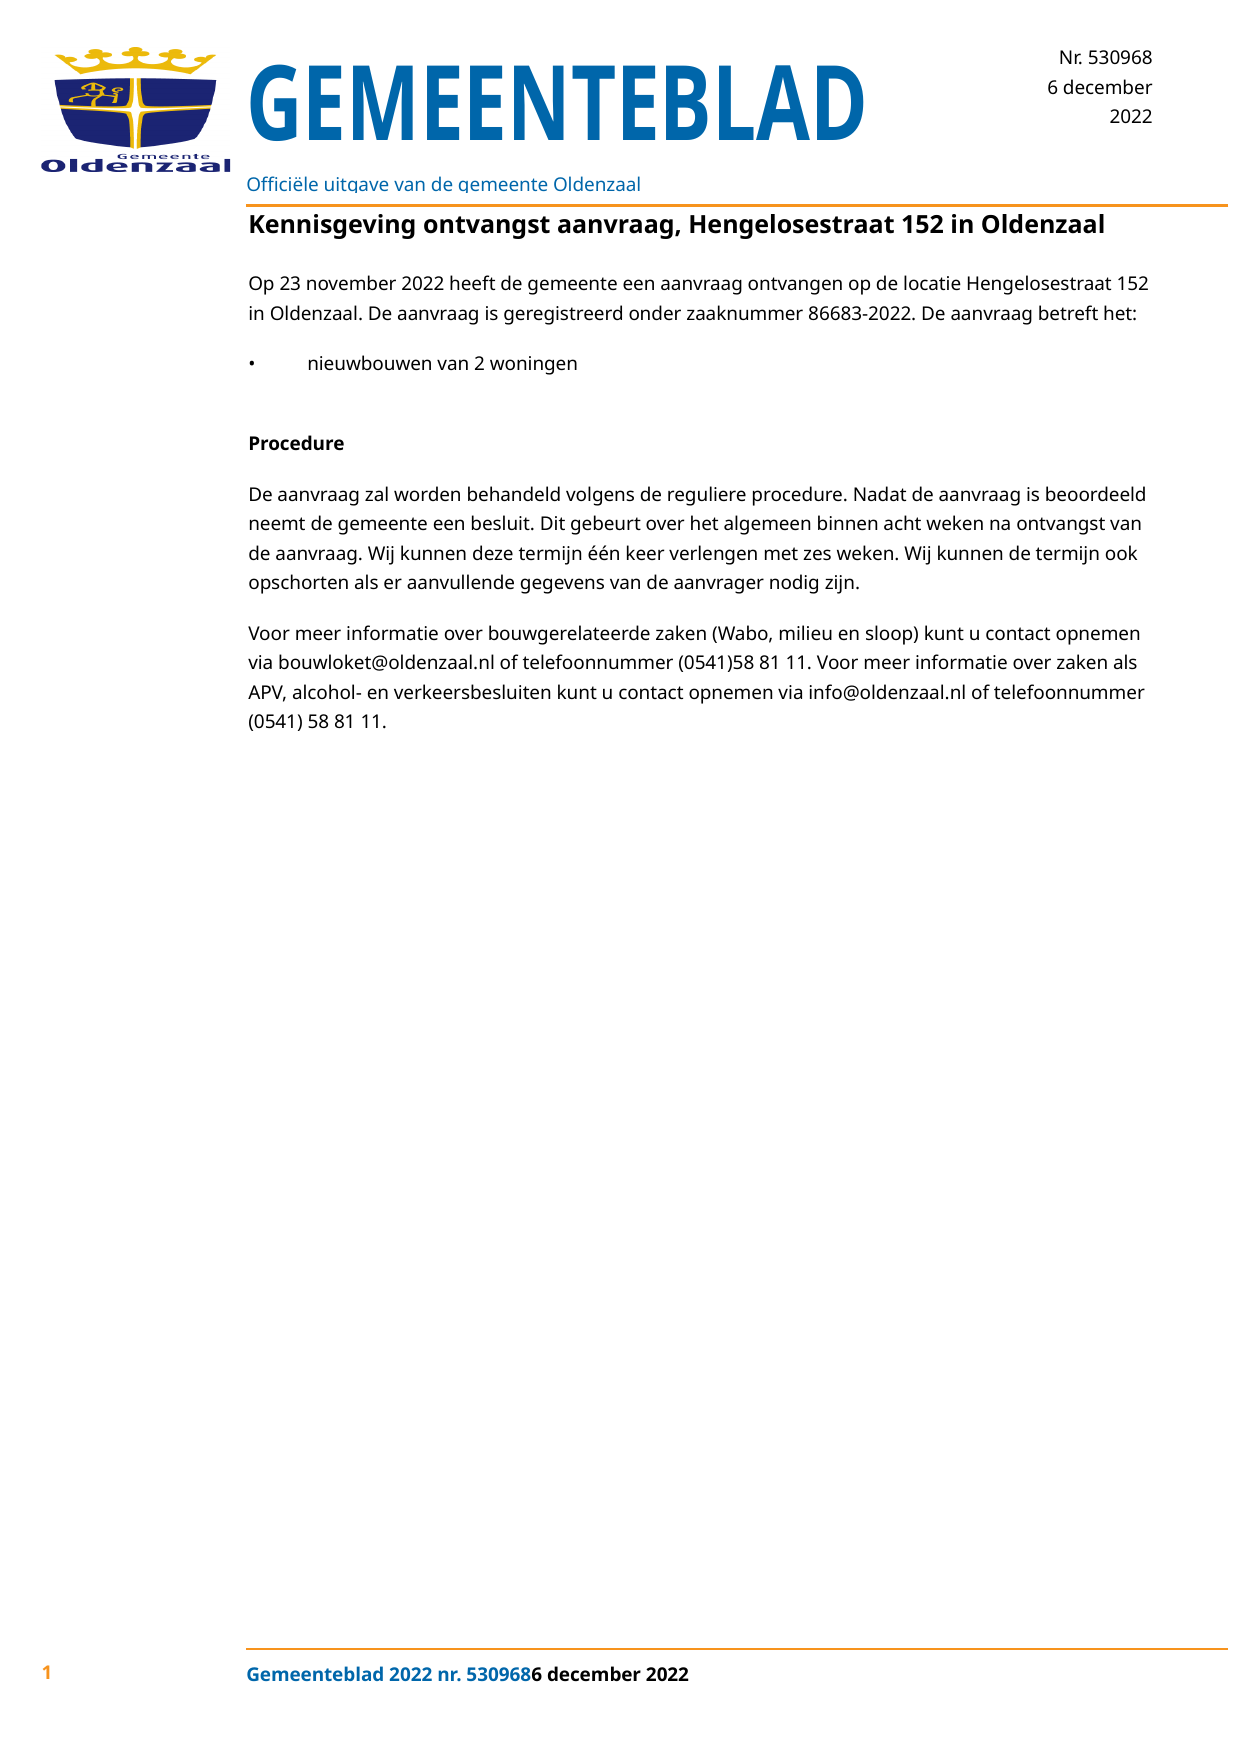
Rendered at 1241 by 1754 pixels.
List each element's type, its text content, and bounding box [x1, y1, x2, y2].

text Voor meer informatie over bouwgerelateerde zaken (Wabo, milieu en sloop) kunt u contact opnemen via bouwloket@oldenzaal.nl of telefoonnummer (0541)58 81 11. Voor meer informatie over zaken als APV, alcohol- en verkeersbesluiten kunt u contact opnemen via info@oldenzaal.nl of telefoonnummer (0541) 58 81 11. [248, 620, 1152, 734]
text Kennisgeving ontvangst aanvraag, Hengelosestraat 152 in Oldenzaal [248, 207, 1152, 241]
list nieuwbouwen van 2 woningen [248, 350, 1152, 376]
text Op 23 november 2022 heeft de gemeente een aanvraag ontvangen op de locatie Hengelosestraat 152 in Oldenzaal. De aanvraag is geregistreerd onder zaaknummer 86683-2022. De aanvraag betreft het: [248, 270, 1152, 326]
text De aanvraag zal worden behandeld volgens de reguliere procedure. Nadat de aanvraag is beoordeeld neemt de gemeente een besluit. Dit gebeurt over het algemeen binnen acht weken na ontvangst van de aanvraag. Wij kunnen deze termijn één keer verlengen met zes weken. Wij kunnen de termijn ook opschorten als er aanvullende gegevens van de aanvrager nodig zijn. [248, 481, 1152, 595]
picture [41, 47, 231, 172]
text Procedure [248, 430, 1152, 456]
